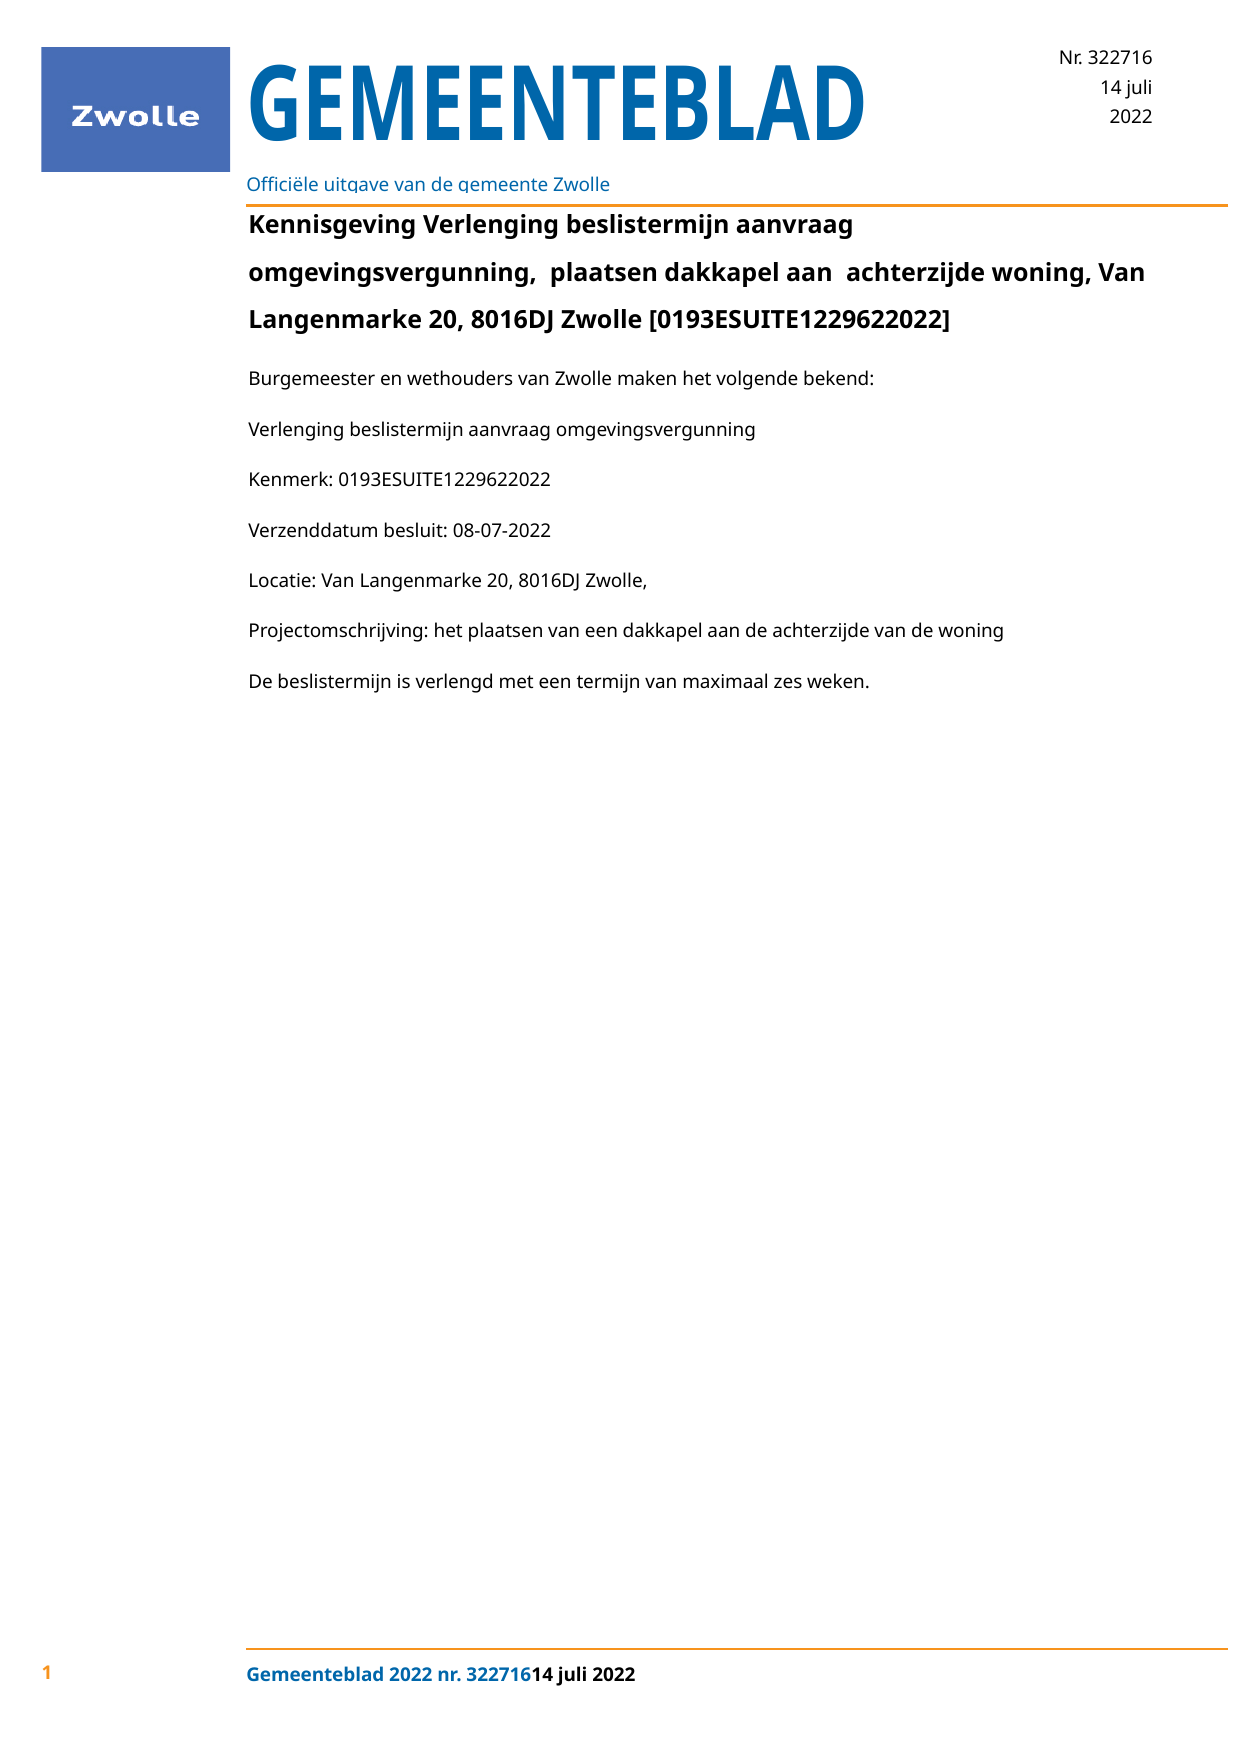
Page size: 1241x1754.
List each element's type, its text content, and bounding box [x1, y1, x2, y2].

picture [41, 47, 231, 172]
text Kennisgeving Verlenging beslistermijn aanvraag omgevingsvergunning, plaatsen dakkapel aan achterzijde woning, Van Langenmarke 20, 8016DJ Zwolle [0193ESUITE1229622022] [248, 207, 1152, 336]
text Verlenging beslistermijn aanvraag omgevingsvergunning [248, 416, 1152, 442]
text Verzenddatum besluit: 08-07-2022 [248, 517, 1152, 542]
text De beslistermijn is verlengd met een termijn van maximaal zes weken. [248, 668, 1152, 694]
text Burgemeester en wethouders van Zwolle maken het volgende bekend: [248, 366, 1152, 391]
text Kenmerk: 0193ESUITE1229622022 [248, 466, 1152, 492]
text Locatie: Van Langenmarke 20, 8016DJ Zwolle, [248, 567, 1152, 593]
text Projectomschrijving: het plaatsen van een dakkapel aan de achterzijde van de woning [248, 618, 1152, 643]
